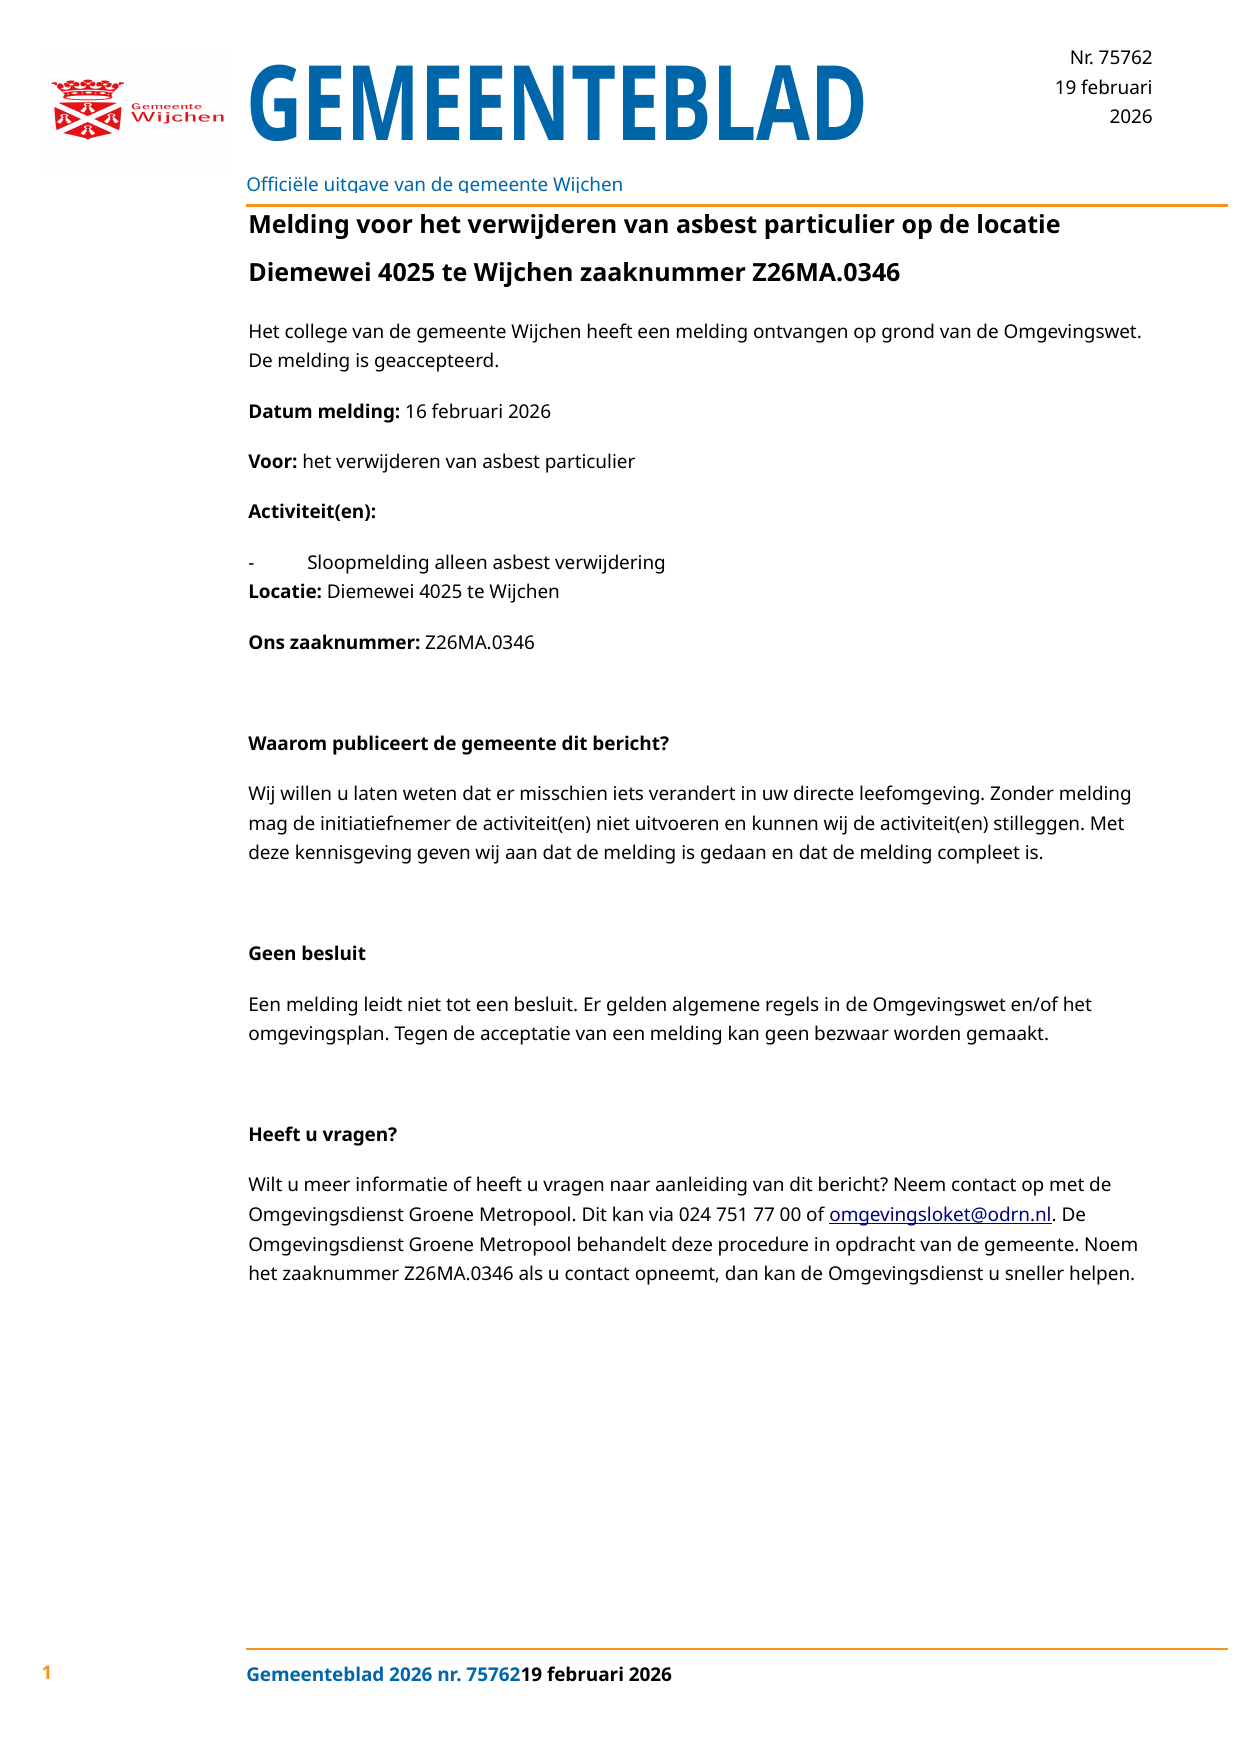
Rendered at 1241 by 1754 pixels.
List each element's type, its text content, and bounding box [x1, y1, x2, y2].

text Ons zaaknummer: Z26MA.0346 [248, 629, 1152, 655]
text Locatie: Diemewei 4025 te Wijchen [248, 579, 1152, 604]
list Sloopmelding alleen asbest verwijdering [248, 549, 1152, 575]
text Een melding leidt niet tot een besluit. Er gelden algemene regels in de Omgevingswet en/of het omgevingsplan. Tegen de acceptatie van een melding kan geen bezwaar worden gemaakt. [248, 991, 1152, 1046]
text Waarom publiceert de gemeente dit bericht? [248, 730, 1152, 756]
text Melding voor het verwijderen van asbest particulier op de locatie Diemewei 4025 te Wijchen zaaknummer Z26MA.0346 [248, 207, 1152, 288]
text Geen besluit [248, 940, 1152, 966]
picture [41, 47, 231, 172]
text Wilt u meer informatie of heeft u vragen naar aanleiding van dit bericht? Neem contact op met de Omgevingsdienst Groene Metropool. Dit kan via 024 751 77 00 of omgevingsloket@odrn.nl. De Omgevingsdienst Groene Metropool behandelt deze procedure in opdracht van de gemeente. Noem het zaaknummer Z26MA.0346 als u contact opneemt, dan kan de Omgevingsdienst u sneller helpen. [248, 1172, 1152, 1286]
text Voor: het verwijderen van asbest particulier [248, 448, 1152, 474]
text Heeft u vragen? [248, 1121, 1152, 1147]
text Datum melding: 16 februari 2026 [248, 398, 1152, 424]
text Het college van de gemeente Wijchen heeft een melding ontvangen op grond van de Omgevingswet. De melding is geaccepteerd. [248, 318, 1152, 373]
text Activiteit(en): [248, 499, 1152, 524]
text Wij willen u laten weten dat er misschien iets verandert in uw directe leefomgeving. Zonder melding mag de initiatiefnemer de activiteit(en) niet uitvoeren en kunnen wij de activiteit(en) stilleggen. Met deze kennisgeving geven wij aan dat de melding is gedaan en dat de melding compleet is. [248, 780, 1152, 865]
